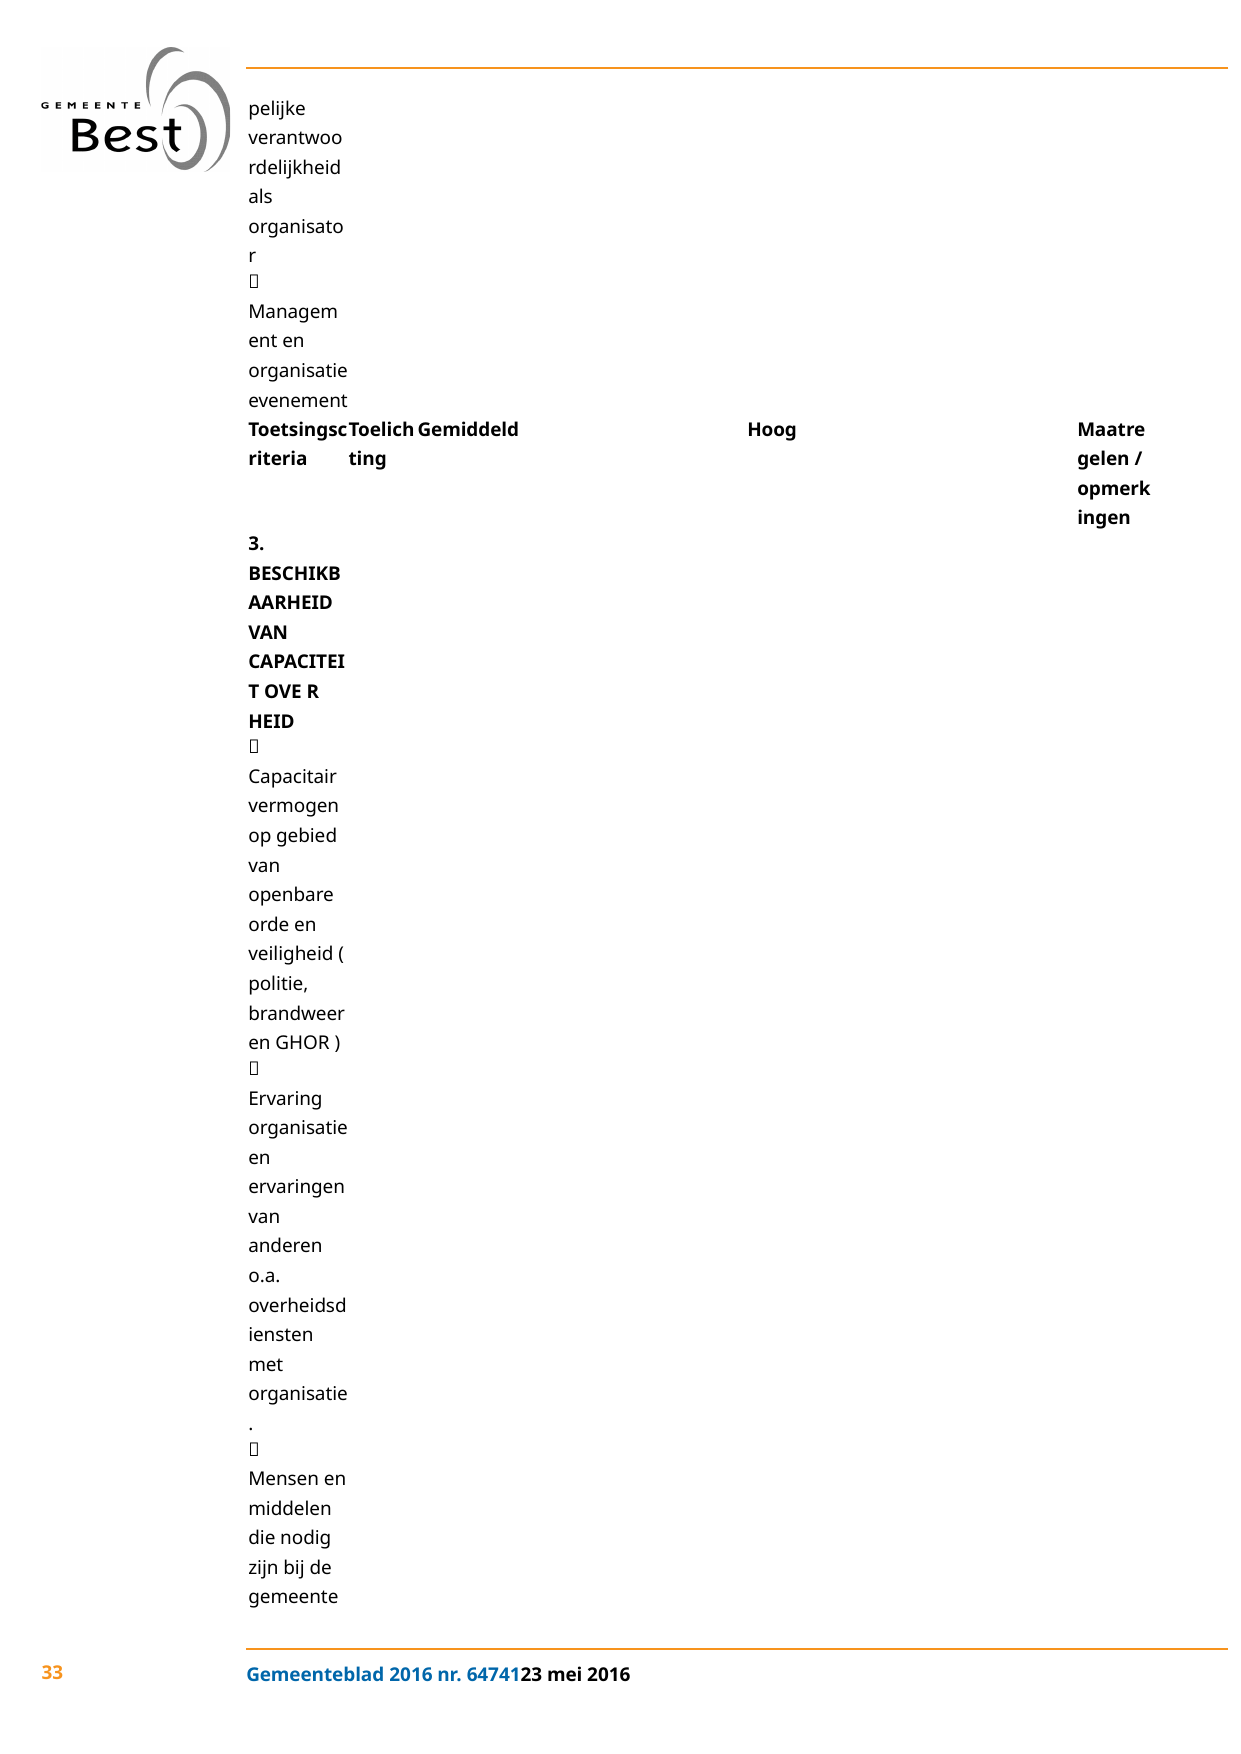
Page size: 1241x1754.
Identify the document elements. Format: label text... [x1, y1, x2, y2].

table_cell [483, 1436, 549, 1609]
table_cell [879, 1436, 945, 1609]
table_cell [417, 1436, 483, 1609]
table_cell [483, 269, 549, 412]
table_cell [813, 1436, 879, 1609]
table_cell [615, 95, 681, 268]
picture [41, 47, 231, 172]
table_cell [1011, 530, 1077, 733]
table_cell [549, 1436, 615, 1609]
table_cell [348, 734, 417, 1055]
table_cell [1077, 734, 1152, 1055]
table_cell [417, 734, 483, 1055]
table_cell [549, 734, 615, 1055]
table_cell [879, 95, 945, 268]
table_cell [681, 1055, 747, 1436]
table_cell  Mensen en middelen die nodig zijn bij de gemeente [248, 1436, 348, 1609]
table_cell [813, 269, 879, 412]
table_cell [483, 95, 549, 268]
table_cell [681, 734, 747, 1055]
table_cell [348, 1436, 417, 1609]
table_cell [813, 530, 879, 733]
table_cell [945, 269, 1011, 412]
table_cell [348, 530, 417, 733]
table_cell [681, 269, 747, 412]
table_cell [549, 1055, 615, 1436]
table_cell [348, 95, 417, 268]
table_cell [417, 1055, 483, 1436]
table_cell [945, 95, 1011, 268]
table_cell [417, 269, 483, 412]
table_cell pelijke verantwoordelijkheid als organisator [248, 95, 348, 268]
table_cell [879, 734, 945, 1055]
table_cell [879, 530, 945, 733]
table_cell [348, 269, 417, 412]
table_cell [1011, 1055, 1077, 1436]
table_cell [417, 95, 483, 268]
table_cell  Capacitair vermogen op gebied van openbare orde en veiligheid ( politie, brandweer en GHOR ) [248, 734, 348, 1055]
table_cell [813, 95, 879, 268]
table_cell [945, 734, 1011, 1055]
table_cell [747, 1436, 813, 1609]
table_header Hoog [747, 416, 1077, 530]
table_cell [945, 1436, 1011, 1609]
table_cell [615, 734, 681, 1055]
table_cell [1077, 269, 1152, 412]
table_cell [879, 269, 945, 412]
table_cell [681, 95, 747, 268]
table_cell [483, 1055, 549, 1436]
table_cell [549, 269, 615, 412]
table_cell [813, 1055, 879, 1436]
table_header Gemiddeld [417, 416, 747, 530]
table_cell [615, 269, 681, 412]
table_header Toetsingscriteria [248, 416, 348, 530]
table_header Toelichting [348, 416, 417, 530]
table_cell [1011, 734, 1077, 1055]
table_cell [747, 95, 813, 268]
table_cell [747, 1055, 813, 1436]
table_cell [1077, 95, 1152, 268]
table_header Maatregelen / opmerkingen [1077, 416, 1152, 530]
table_cell [747, 269, 813, 412]
table_cell [813, 734, 879, 1055]
table_cell [1011, 1436, 1077, 1609]
table_cell [747, 530, 813, 733]
table_cell [549, 95, 615, 268]
table_cell  Management en organisatie evenement [248, 269, 348, 412]
table_cell [879, 1055, 945, 1436]
table_cell [681, 1436, 747, 1609]
table_cell [1077, 530, 1152, 733]
table_cell [945, 1055, 1011, 1436]
table_cell 3. BESCHIKBAARHEID VAN CAPACITEIT OVE R HEID [248, 530, 348, 733]
table_cell [945, 530, 1011, 733]
table_cell [483, 734, 549, 1055]
table_cell [1011, 95, 1077, 268]
table_cell [747, 734, 813, 1055]
table_cell [1077, 1436, 1152, 1609]
table_cell [615, 530, 681, 733]
table_cell  Ervaring organisatie en ervaringen van anderen o.a. overheidsdiensten met organisatie. [248, 1055, 348, 1436]
table_cell [483, 530, 549, 733]
table_cell [1077, 1055, 1152, 1436]
table_cell [1011, 269, 1077, 412]
table_cell [681, 530, 747, 733]
table_cell [615, 1436, 681, 1609]
table_cell [417, 530, 483, 733]
table_cell [549, 530, 615, 733]
table_cell [348, 1055, 417, 1436]
table_cell [615, 1055, 681, 1436]
